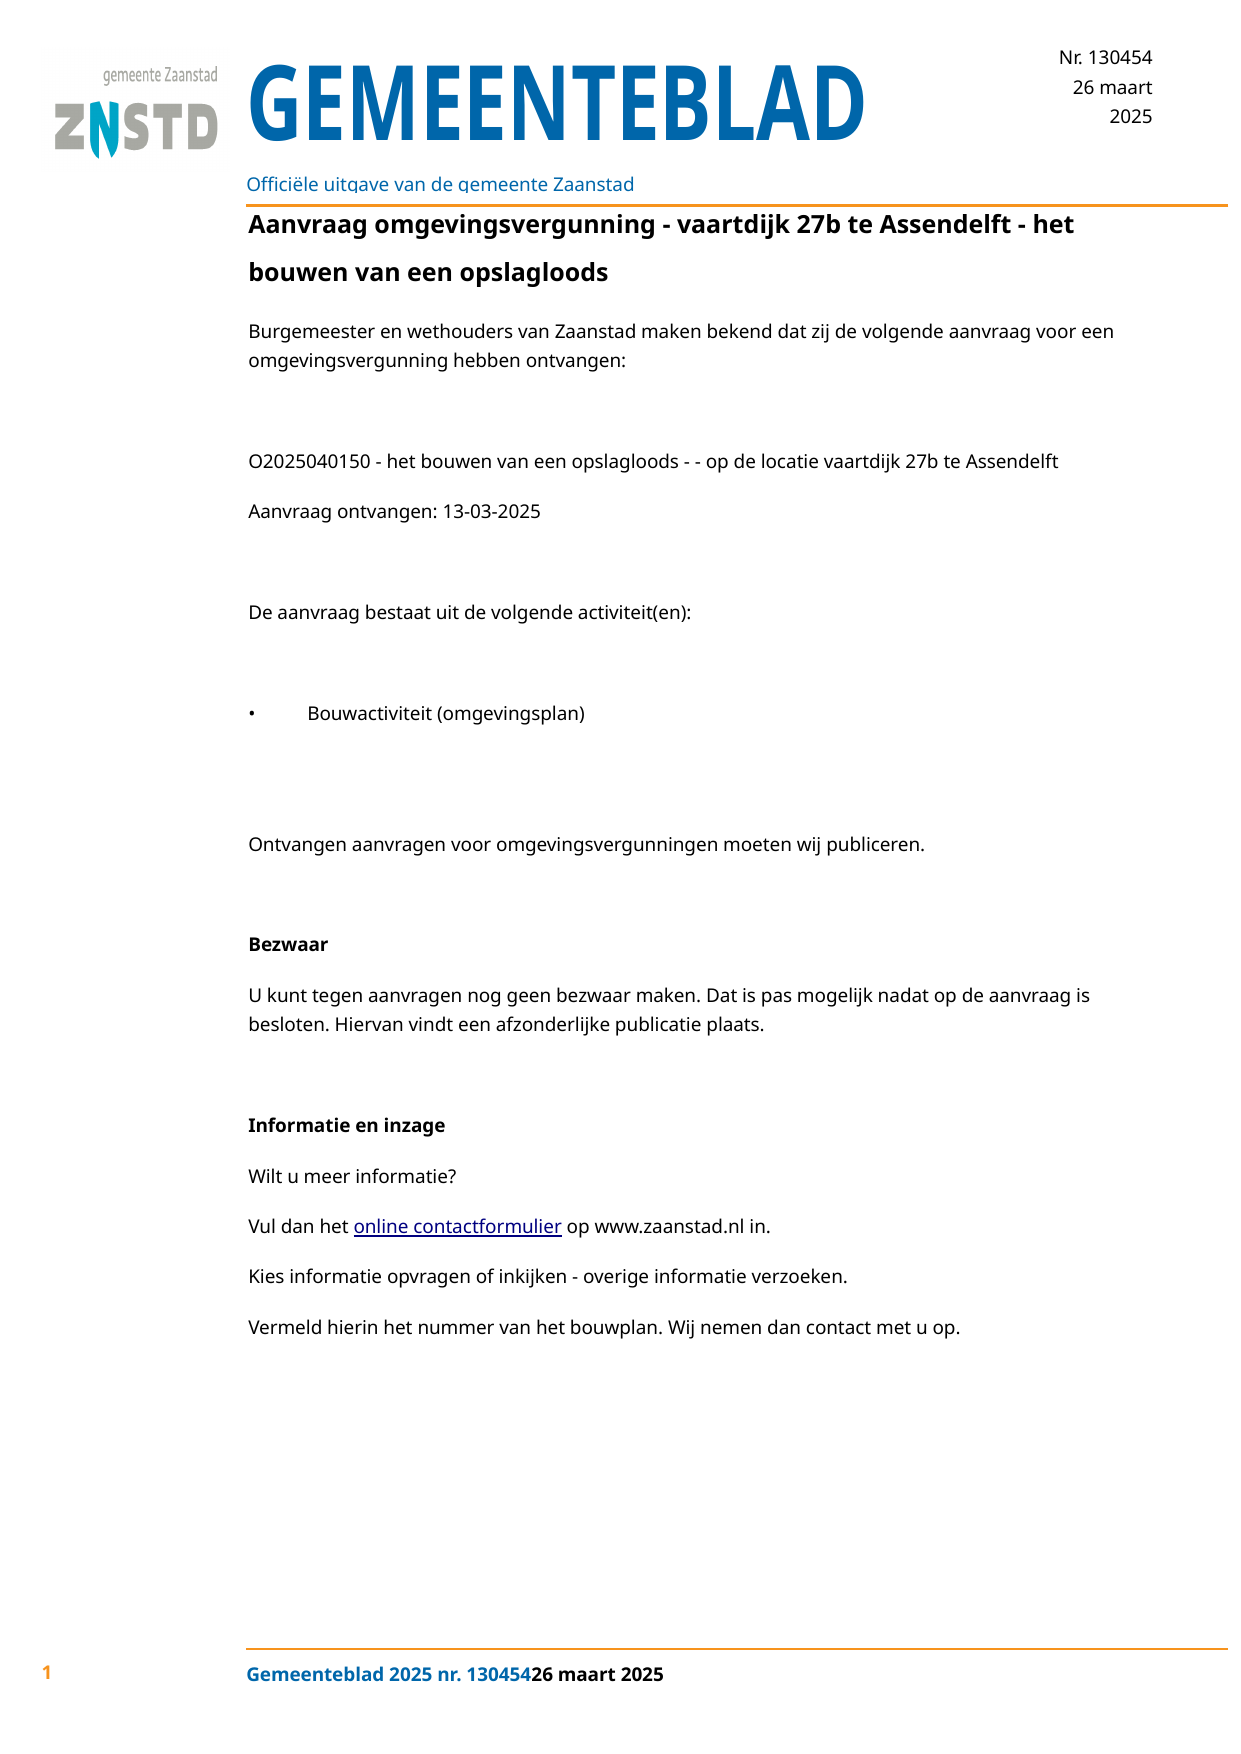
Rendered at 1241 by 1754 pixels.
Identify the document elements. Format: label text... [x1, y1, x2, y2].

text U kunt tegen aanvragen nog geen bezwaar maken. Dat is pas mogelijk nadat op de aanvraag is besloten. Hiervan vindt een afzonderlijke publicatie plaats. [248, 982, 1152, 1037]
picture [41, 47, 231, 172]
text Aanvraag omgevingsvergunning - vaartdijk 27b te Assendelft - het bouwen van een opslagloods [248, 207, 1152, 288]
text Informatie en inzage [248, 1112, 1152, 1138]
text Ontvangen aanvragen voor omgevingsvergunningen moeten wij publiceren. [248, 831, 1152, 857]
text Burgemeester en wethouders van Zaanstad maken bekend dat zij de volgende aanvraag voor een omgevingsvergunning hebben ontvangen: [248, 318, 1152, 373]
text Aanvraag ontvangen: 13-03-2025 [248, 499, 1152, 524]
text Bezwaar [248, 932, 1152, 957]
text O2025040150 - het bouwen van een opslagloods - - op de locatie vaartdijk 27b te Assendelft [248, 448, 1152, 474]
text Kies informatie opvragen of inkijken - overige informatie verzoeken. [248, 1264, 1152, 1289]
text Vermeld hierin het nummer van het bouwplan. Wij nemen dan contact met u op. [248, 1314, 1152, 1340]
text De aanvraag bestaat uit de volgende activiteit(en): [248, 599, 1152, 625]
text Wilt u meer informatie? [248, 1163, 1152, 1189]
list Bouwactiviteit (omgevingsplan) [248, 700, 1152, 726]
text Vul dan het online contactformulier op www.zaanstad.nl in. [248, 1213, 1152, 1239]
